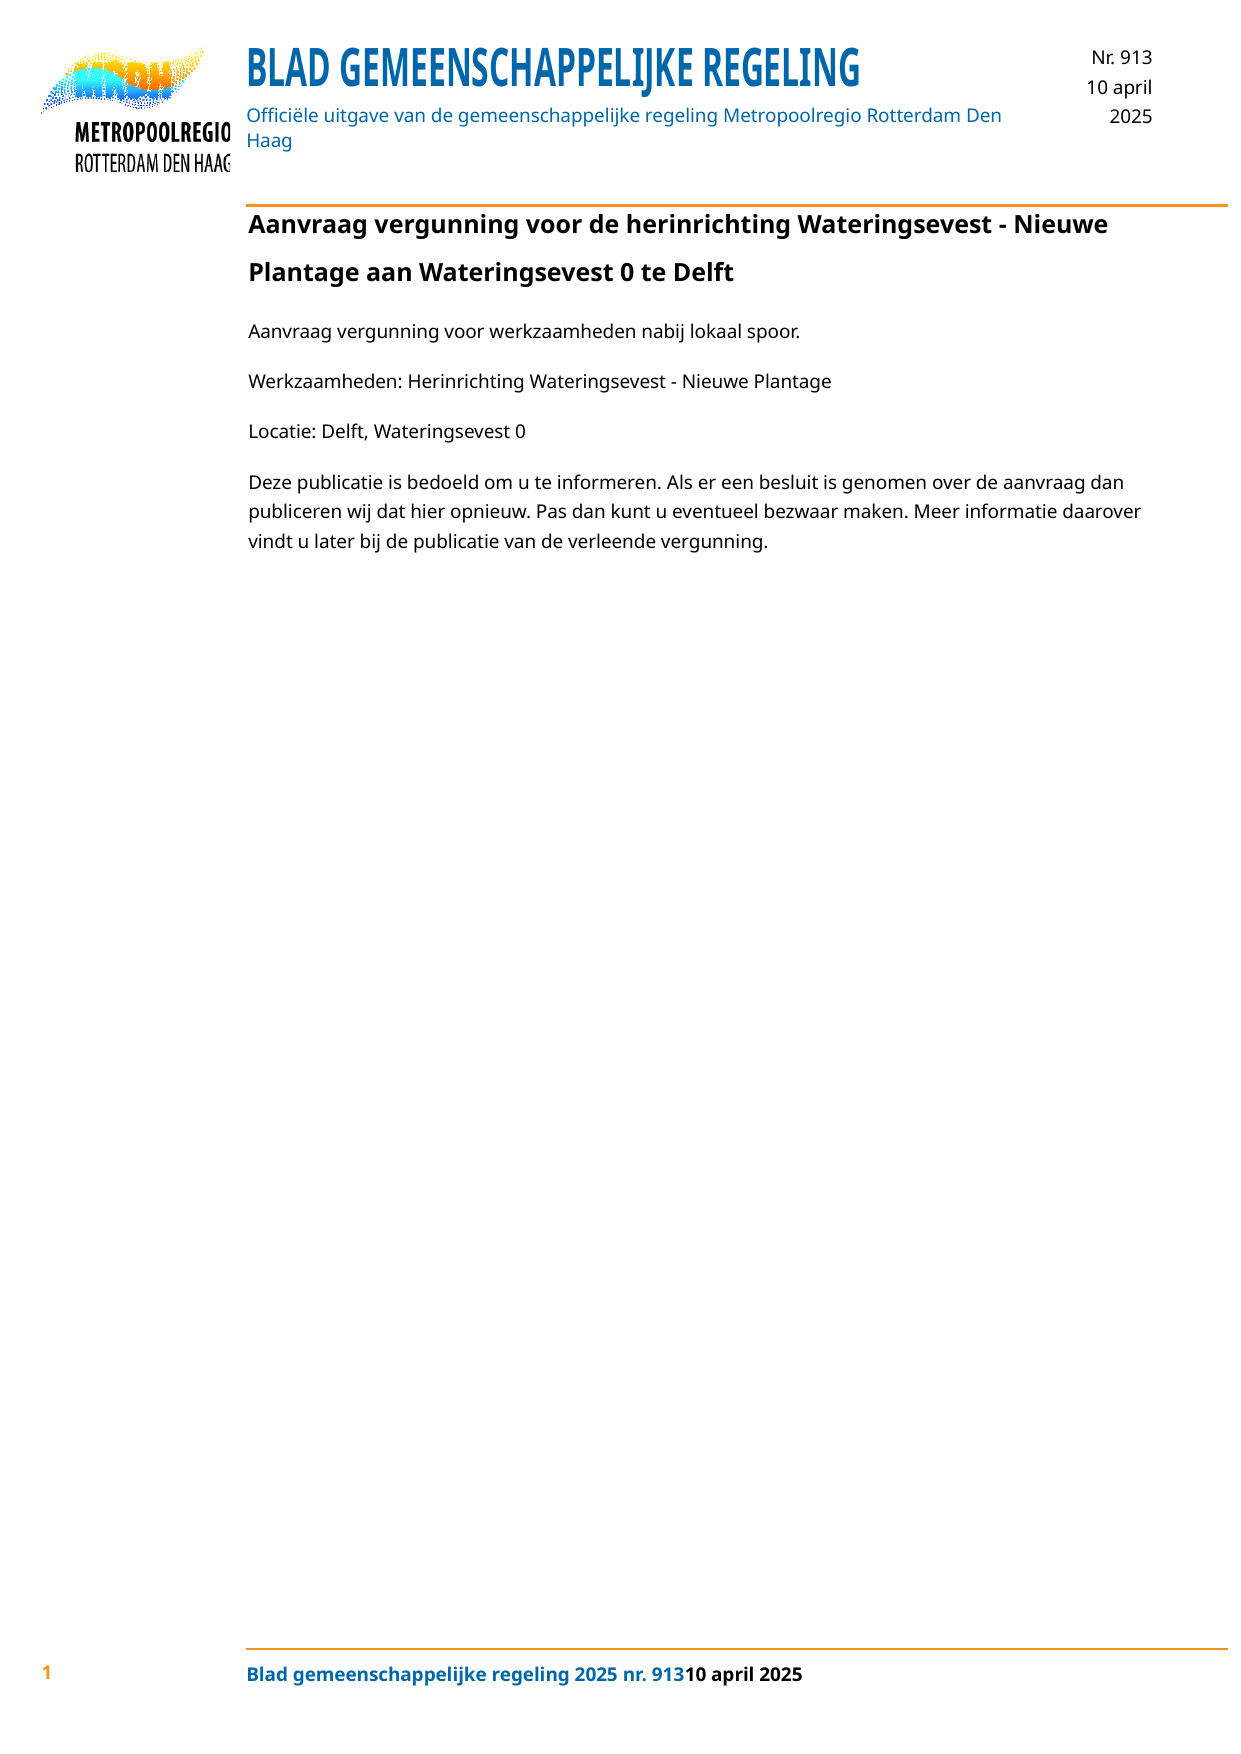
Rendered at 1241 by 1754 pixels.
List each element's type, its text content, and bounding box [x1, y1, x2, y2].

text Deze publicatie is bedoeld om u te informeren. Als er een besluit is genomen over de aanvraag dan publiceren wij dat hier opnieuw. Pas dan kunt u eventueel bezwaar maken. Meer informatie daarover vindt u later bij de publicatie van de verleende vergunning. [248, 469, 1152, 554]
text Werkzaamheden: Herinrichting Wateringsevest - Nieuwe Plantage [248, 368, 1152, 394]
text Aanvraag vergunning voor de herinrichting Wateringsevest - Nieuwe Plantage aan Wateringsevest 0 te Delft [248, 207, 1152, 288]
text Locatie: Delft, Wateringsevest 0 [248, 419, 1152, 444]
text Aanvraag vergunning voor werkzaamheden nabij lokaal spoor. [248, 318, 1152, 344]
picture [41, 47, 231, 172]
